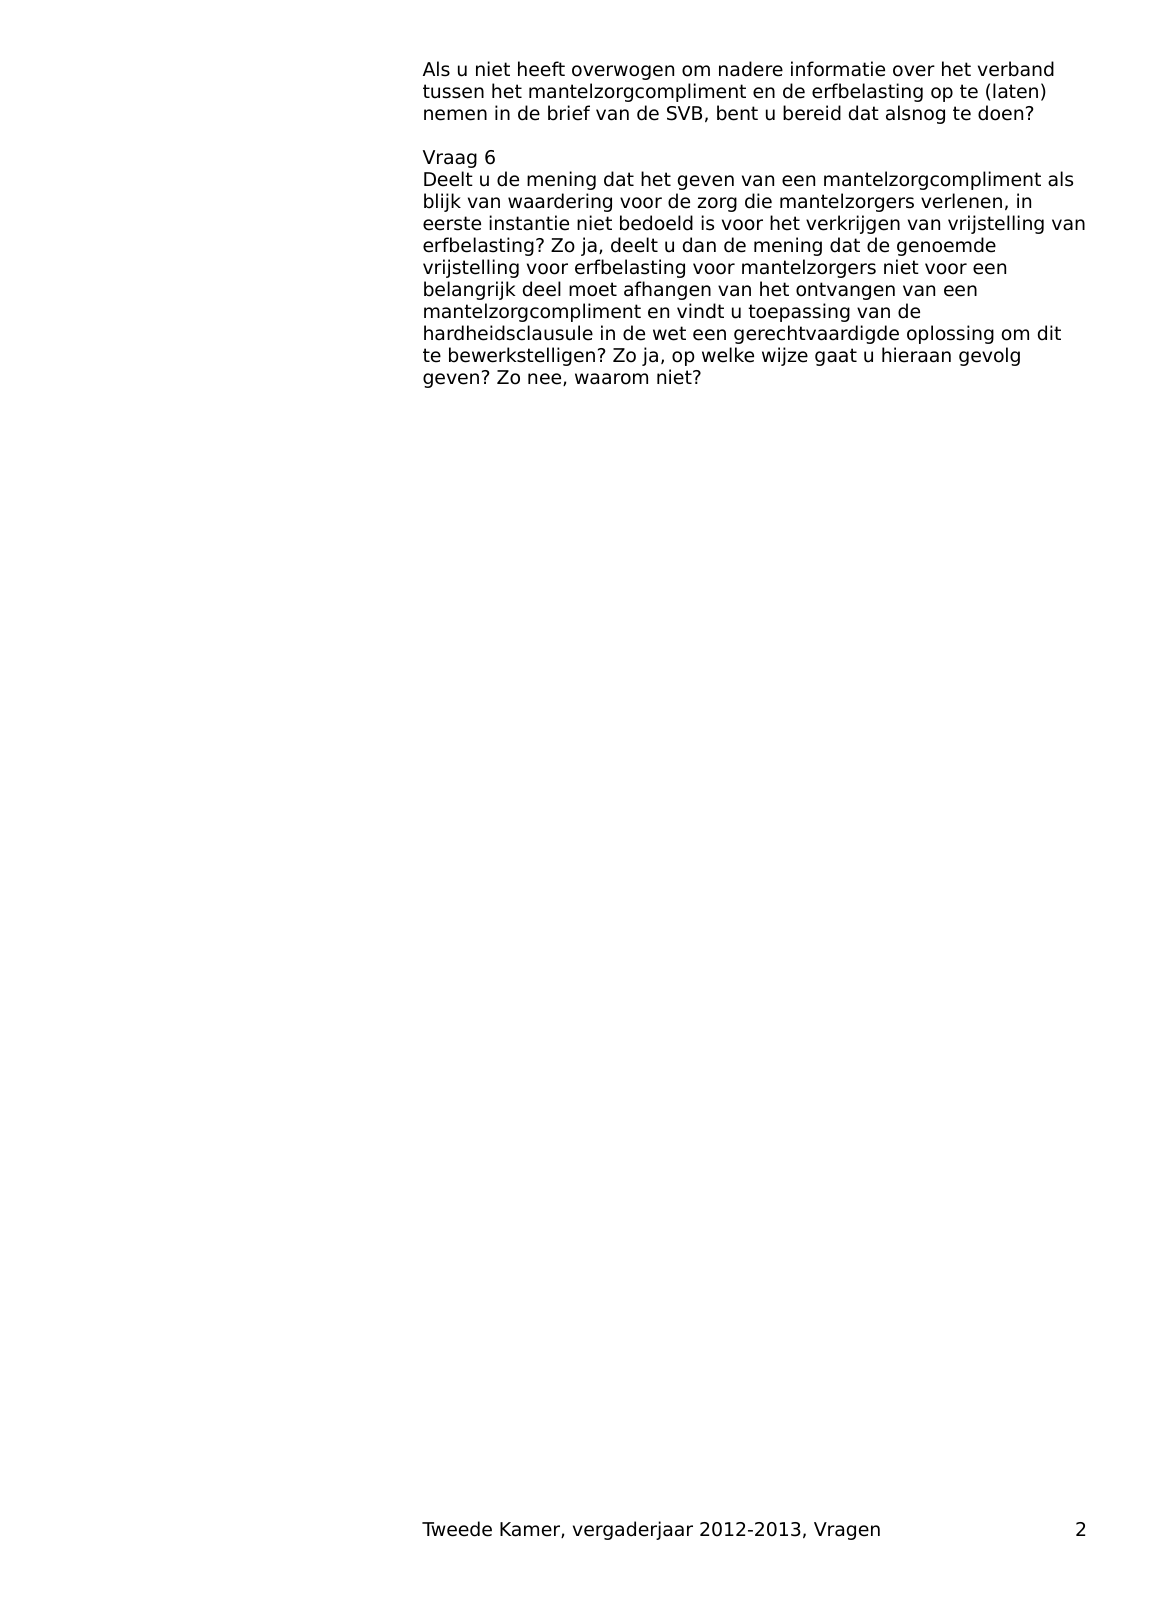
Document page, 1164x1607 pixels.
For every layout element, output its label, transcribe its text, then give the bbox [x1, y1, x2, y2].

text Deelt u de mening dat het geven van een mantelzorgcompliment als blijk van waardering voor de zorg die mantelzorgers verlenen, in eerste instantie niet bedoeld is voor het verkrijgen van vrijstelling van erfbelasting? Zo ja, deelt u dan de mening dat de genoemde vrijstelling voor erfbelasting voor mantelzorgers niet voor een belangrijk deel moet afhangen van het ontvangen van een mantelzorgcompliment en vindt u toepassing van de hardheidsclausule in de wet een gerechtvaardigde oplossing om dit te bewerkstelligen? Zo ja, op welke wijze gaat u hieraan gevolg geven? Zo nee, waarom niet? [422, 169, 1087, 389]
text Vraag 6 [422, 147, 1087, 169]
text Als u niet heeft overwogen om nadere informatie over het verband tussen het mantelzorgcompliment en de erfbelasting op te (laten) nemen in de brief van de SVB, bent u bereid dat alsnog te doen? [422, 59, 1087, 125]
